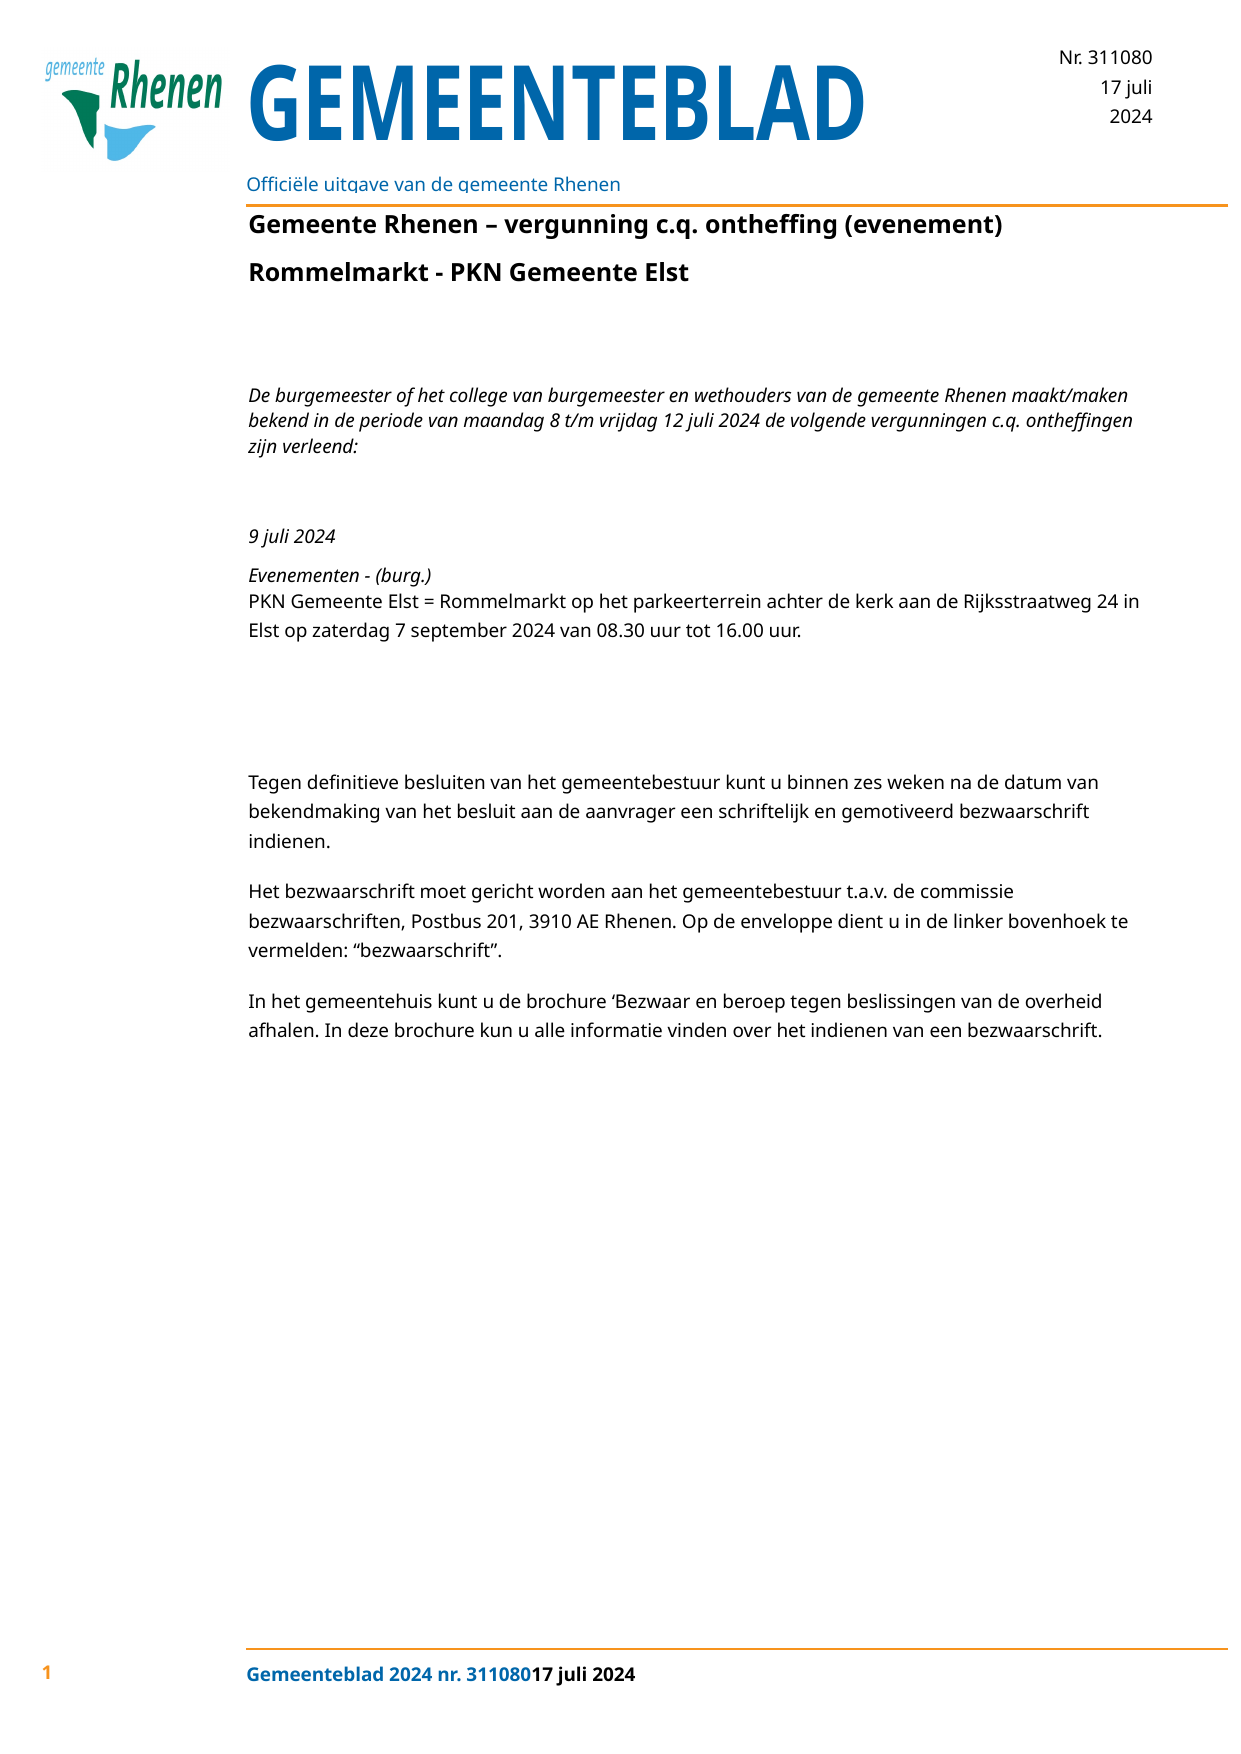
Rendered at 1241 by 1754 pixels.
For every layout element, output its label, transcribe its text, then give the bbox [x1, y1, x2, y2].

text 9 juli 2024 [248, 523, 1152, 549]
text PKN Gemeente Elst = Rommelmarkt op het parkeerterrein achter de kerk aan de Rijksstraatweg 24 in Elst op zaterdag 7 september 2024 van 08.30 uur tot 16.00 uur. [248, 588, 1152, 643]
text Tegen definitieve besluiten van het gemeentebestuur kunt u binnen zes weken na de datum van bekendmaking van het besluit aan de aanvrager een schriftelijk en gemotiveerd bezwaarschrift indienen. [248, 769, 1152, 854]
text Gemeente Rhenen – vergunning c.q. ontheffing (evenement) Rommelmarkt - PKN Gemeente Elst [248, 207, 1152, 288]
text De burgemeester of het college van burgemeester en wethouders van de gemeente Rhenen maakt/maken bekend in de periode van maandag 8 t/m vrijdag 12 juli 2024 de volgende vergunningen c.q. ontheffingen zijn verleend: [248, 382, 1152, 459]
text In het gemeentehuis kunt u de brochure ‘Bezwaar en beroep tegen beslissingen van de overheid afhalen. In deze brochure kun u alle informatie vinden over het indienen van een bezwaarschrift. [248, 988, 1152, 1043]
text Evenementen - (burg.) [248, 562, 1152, 588]
text Het bezwaarschrift moet gericht worden aan het gemeentebestuur t.a.v. de commissie bezwaarschriften, Postbus 201, 3910 AE Rhenen. Op de enveloppe dient u in de linker bovenhoek te vermelden: “bezwaarschrift”. [248, 878, 1152, 963]
picture [41, 47, 231, 172]
